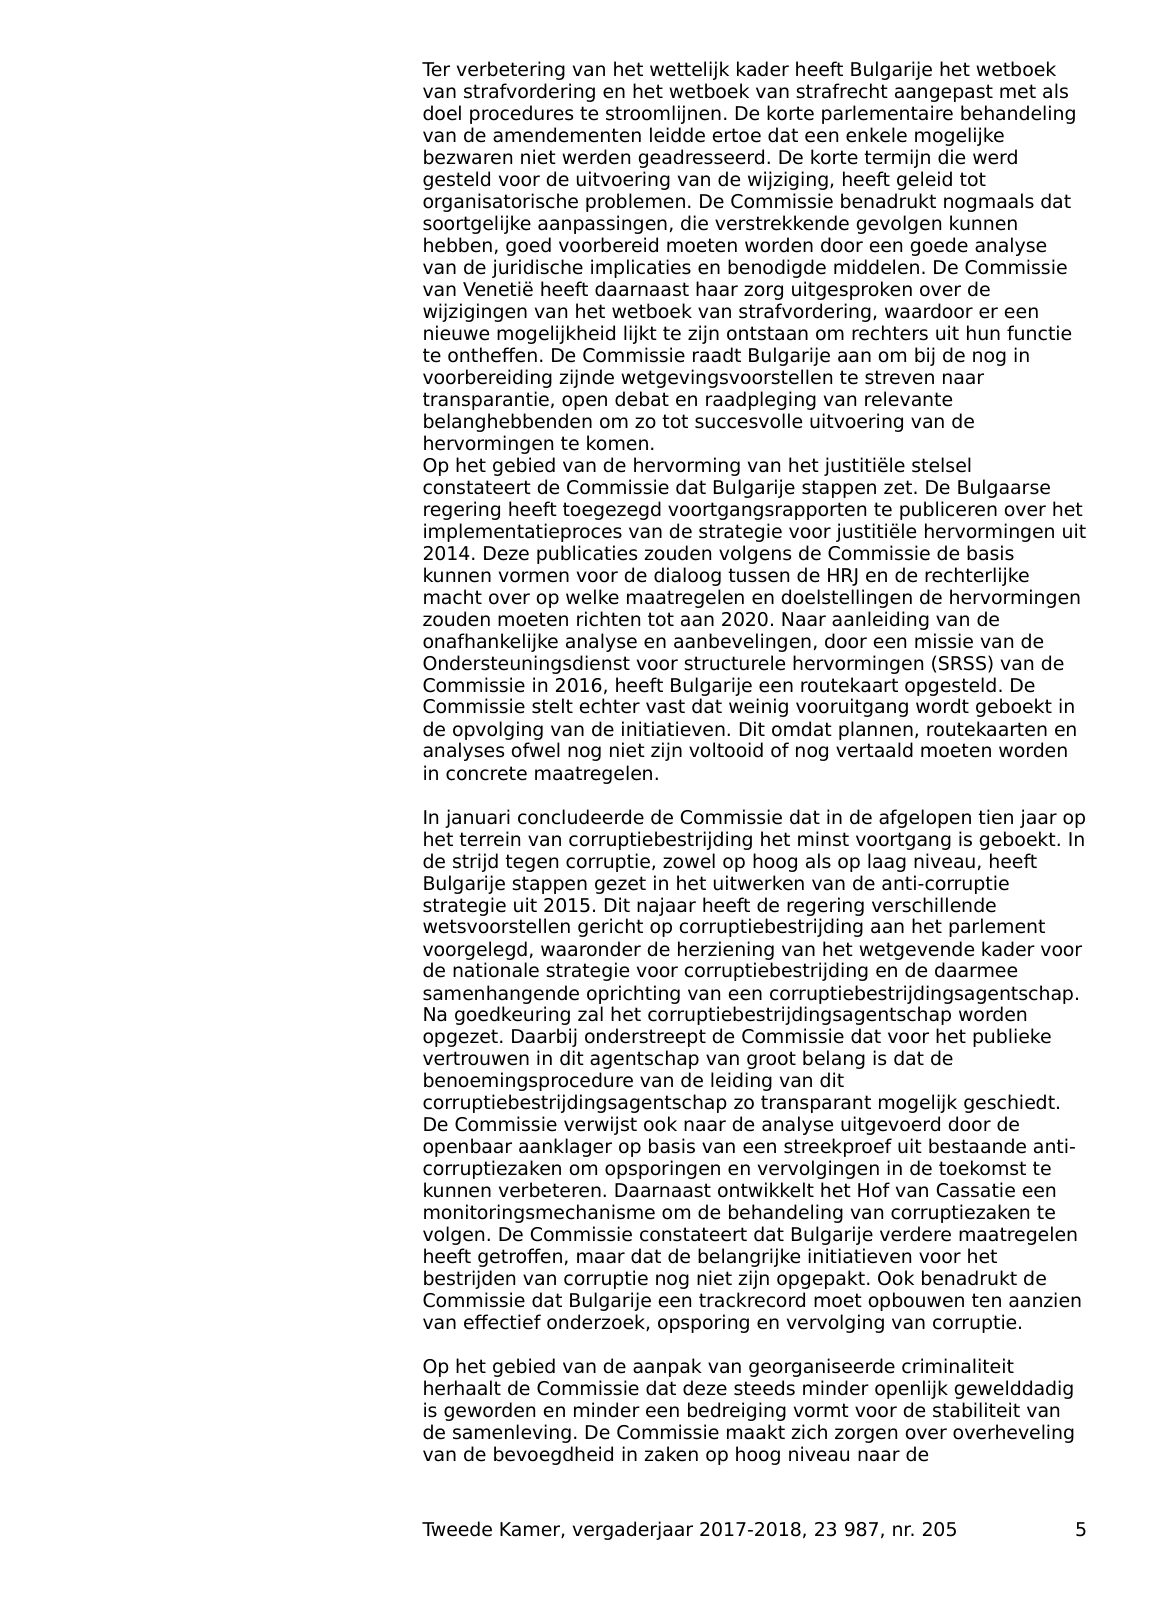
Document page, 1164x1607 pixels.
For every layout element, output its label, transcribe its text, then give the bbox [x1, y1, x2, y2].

text Op het gebied van de aanpak van georganiseerde criminaliteit herhaalt de Commissie dat deze steeds minder openlijk gewelddadig is geworden en minder een bedreiging vormt voor de stabiliteit van de samenleving. De Commissie maakt zich zorgen over overheveling van de bevoegdheid in zaken op hoog niveau naar de [422, 1356, 1087, 1466]
text In januari concludeerde de Commissie dat in de afgelopen tien jaar op het terrein van corruptiebestrijding het minst voortgang is geboekt. In de strijd tegen corruptie, zowel op hoog als op laag niveau, heeft Bulgarije stappen gezet in het uitwerken van de anti-corruptie strategie uit 2015. Dit najaar heeft de regering verschillende wetsvoorstellen gericht op corruptiebestrijding aan het parlement voorgelegd, waaronder de herziening van het wetgevende kader voor de nationale strategie voor corruptiebestrijding en de daarmee samenhangende oprichting van een corruptiebestrijdingsagentschap. Na goedkeuring zal het corruptiebestrijdingsagentschap worden opgezet. Daarbij onderstreept de Commissie dat voor het publieke vertrouwen in dit agentschap van groot belang is dat de benoemingsprocedure van de leiding van dit corruptiebestrijdingsagentschap zo transparant mogelijk geschiedt. De Commissie verwijst ook naar de analyse uitgevoerd door de openbaar aanklager op basis van een streekproef uit bestaande anti-corruptiezaken om opsporingen en vervolgingen in de toekomst te kunnen verbeteren. Daarnaast ontwikkelt het Hof van Cassatie een monitoringsmechanisme om de behandeling van corruptiezaken te volgen. De Commissie constateert dat Bulgarije verdere maatregelen heeft getroffen, maar dat de belangrijke initiatieven voor het bestrijden van corruptie nog niet zijn opgepakt. Ook benadrukt de Commissie dat Bulgarije een trackrecord moet opbouwen ten aanzien van effectief onderzoek, opsporing en vervolging van corruptie. [422, 807, 1087, 1334]
text Ter verbetering van het wettelijk kader heeft Bulgarije het wetboek van strafvordering en het wetboek van strafrecht aangepast met als doel procedures te stroomlijnen. De korte parlementaire behandeling van de amendementen leidde ertoe dat een enkele mogelijke bezwaren niet werden geadresseerd. De korte termijn die werd gesteld voor de uitvoering van de wijziging, heeft geleid tot organisatorische problemen. De Commissie benadrukt nogmaals dat soortgelijke aanpassingen, die verstrekkende gevolgen kunnen hebben, goed voorbereid moeten worden door een goede analyse van de juridische implicaties en benodigde middelen. De Commissie van Venetië heeft daarnaast haar zorg uitgesproken over de wijzigingen van het wetboek van strafvordering, waardoor er een nieuwe mogelijkheid lijkt te zijn ontstaan om rechters uit hun functie te ontheffen. De Commissie raadt Bulgarije aan om bij de nog in voorbereiding zijnde wetgevingsvoorstellen te streven naar transparantie, open debat en raadpleging van relevante belanghebbenden om zo tot succesvolle uitvoering van de hervormingen te komen. [422, 59, 1087, 455]
text Op het gebied van de hervorming van het justitiële stelsel constateert de Commissie dat Bulgarije stappen zet. De Bulgaarse regering heeft toegezegd voortgangsrapporten te publiceren over het implementatieproces van de strategie voor justitiële hervormingen uit 2014. Deze publicaties zouden volgens de Commissie de basis kunnen vormen voor de dialoog tussen de HRJ en de rechterlijke macht over op welke maatregelen en doelstellingen de hervormingen zouden moeten richten tot aan 2020. Naar aanleiding van de onafhankelijke analyse en aanbevelingen, door een missie van de Ondersteuningsdienst voor structurele hervormingen (SRSS) van de Commissie in 2016, heeft Bulgarije een routekaart opgesteld. De Commissie stelt echter vast dat weinig vooruitgang wordt geboekt in de opvolging van de initiatieven. Dit omdat plannen, routekaarten en analyses ofwel nog niet zijn voltooid of nog vertaald moeten worden in concrete maatregelen. [422, 455, 1087, 784]
